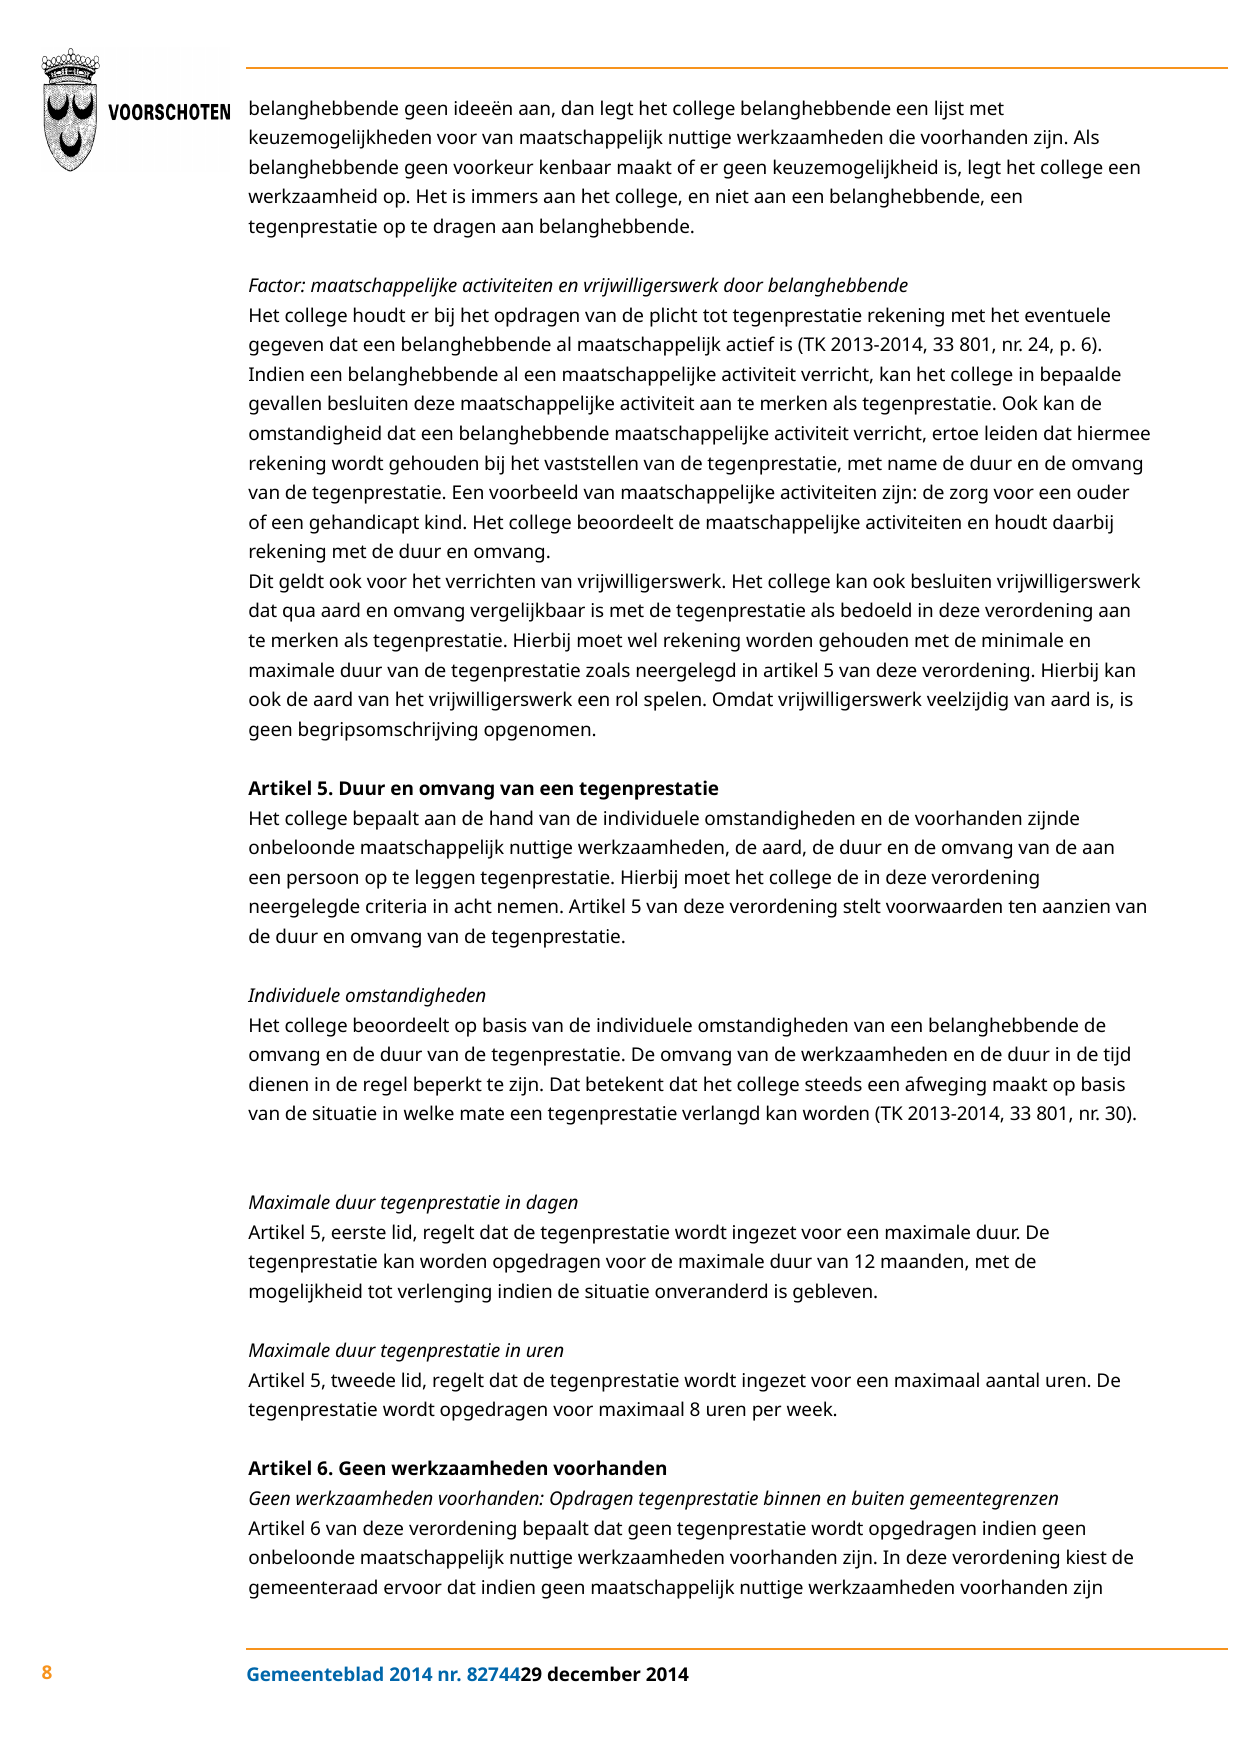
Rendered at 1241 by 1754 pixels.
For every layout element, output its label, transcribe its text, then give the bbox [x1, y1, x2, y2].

text Artikel 6. Geen werkzaamheden voorhanden [248, 1456, 1152, 1481]
text Artikel 5, eerste lid, regelt dat de tegenprestatie wordt ingezet voor een maximale duur. De tegenprestatie kan worden opgedragen voor de maximale duur van 12 maanden, met de mogelijkheid tot verlenging indien de situatie onveranderd is gebleven. [248, 1219, 1152, 1304]
text Maximale duur tegenprestatie in dagen [248, 1189, 1152, 1215]
text Individuele omstandigheden [248, 982, 1152, 1008]
text belanghebbende geen ideeën aan, dan legt het college belanghebbende een lijst met keuzemogelijkheden voor van maatschappelijk nuttige werkzaamheden die voorhanden zijn. Als belanghebbende geen voorkeur kenbaar maakt of er geen keuzemogelijkheid is, legt het college een werkzaamheid op. Het is immers aan het college, en niet aan een belanghebbende, een tegenprestatie op te dragen aan belanghebbende. [248, 95, 1152, 239]
text Factor: maatschappelijke activiteiten en vrijwilligerswerk door belanghebbende [248, 272, 1152, 298]
text Maximale duur tegenprestatie in uren [248, 1337, 1152, 1363]
text Artikel 6 van deze verordening bepaalt dat geen tegenprestatie wordt opgedragen indien geen onbeloonde maatschappelijk nuttige werkzaamheden voorhanden zijn. In deze verordening kiest de gemeenteraad ervoor dat indien geen maatschappelijk nuttige werkzaamheden voorhanden zijn [248, 1515, 1152, 1600]
text Artikel 5. Duur en omvang van een tegenprestatie [248, 775, 1152, 801]
picture [41, 47, 231, 172]
text Geen werkzaamheden voorhanden: Opdragen tegenprestatie binnen en buiten gemeentegrenzen [248, 1485, 1152, 1511]
text Het college bepaalt aan de hand van de individuele omstandigheden en de voorhanden zijnde onbeloonde maatschappelijk nuttige werkzaamheden, de aard, de duur en de omvang van de aan een persoon op te leggen tegenprestatie. Hierbij moet het college de in deze verordening neergelegde criteria in acht nemen. Artikel 5 van deze verordening stelt voorwaarden ten aanzien van de duur en omvang van de tegenprestatie. [248, 805, 1152, 949]
text Artikel 5, tweede lid, regelt dat de tegenprestatie wordt ingezet voor een maximaal aantal uren. De tegenprestatie wordt opgedragen voor maximaal 8 uren per week. [248, 1367, 1152, 1422]
text Het college beoordeelt op basis van de individuele omstandigheden van een belanghebbende de omvang en de duur van de tegenprestatie. De omvang van de werkzaamheden en de duur in de tijd dienen in de regel beperkt te zijn. Dat betekent dat het college steeds een afweging maakt op basis van de situatie in welke mate een tegenprestatie verlangd kan worden (TK 2013-2014, 33 801, nr. 30). [248, 1012, 1152, 1126]
text Het college houdt er bij het opdragen van de plicht tot tegenprestatie rekening met het eventuele gegeven dat een belanghebbende al maatschappelijk actief is (TK 2013-2014, 33 801, nr. 24, p. 6). Indien een belanghebbende al een maatschappelijke activiteit verricht, kan het college in bepaalde gevallen besluiten deze maatschappelijke activiteit aan te merken als tegenprestatie. Ook kan de omstandigheid dat een belanghebbende maatschappelijke activiteit verricht, ertoe leiden dat hiermee rekening wordt gehouden bij het vaststellen van de tegenprestatie, met name de duur en de omvang van de tegenprestatie. Een voorbeeld van maatschappelijke activiteiten zijn: de zorg voor een ouder of een gehandicapt kind. Het college beoordeelt de maatschappelijke activiteiten en houdt daarbij rekening met de duur en omvang. [248, 302, 1152, 564]
text Dit geldt ook voor het verrichten van vrijwilligerswerk. Het college kan ook besluiten vrijwilligerswerk dat qua aard en omvang vergelijkbaar is met de tegenprestatie als bedoeld in deze verordening aan te merken als tegenprestatie. Hierbij moet wel rekening worden gehouden met de minimale en maximale duur van de tegenprestatie zoals neergelegd in artikel 5 van deze verordening. Hierbij kan ook de aard van het vrijwilligerswerk een rol spelen. Omdat vrijwilligerswerk veelzijdig van aard is, is geen begripsomschrijving opgenomen. [248, 568, 1152, 742]
